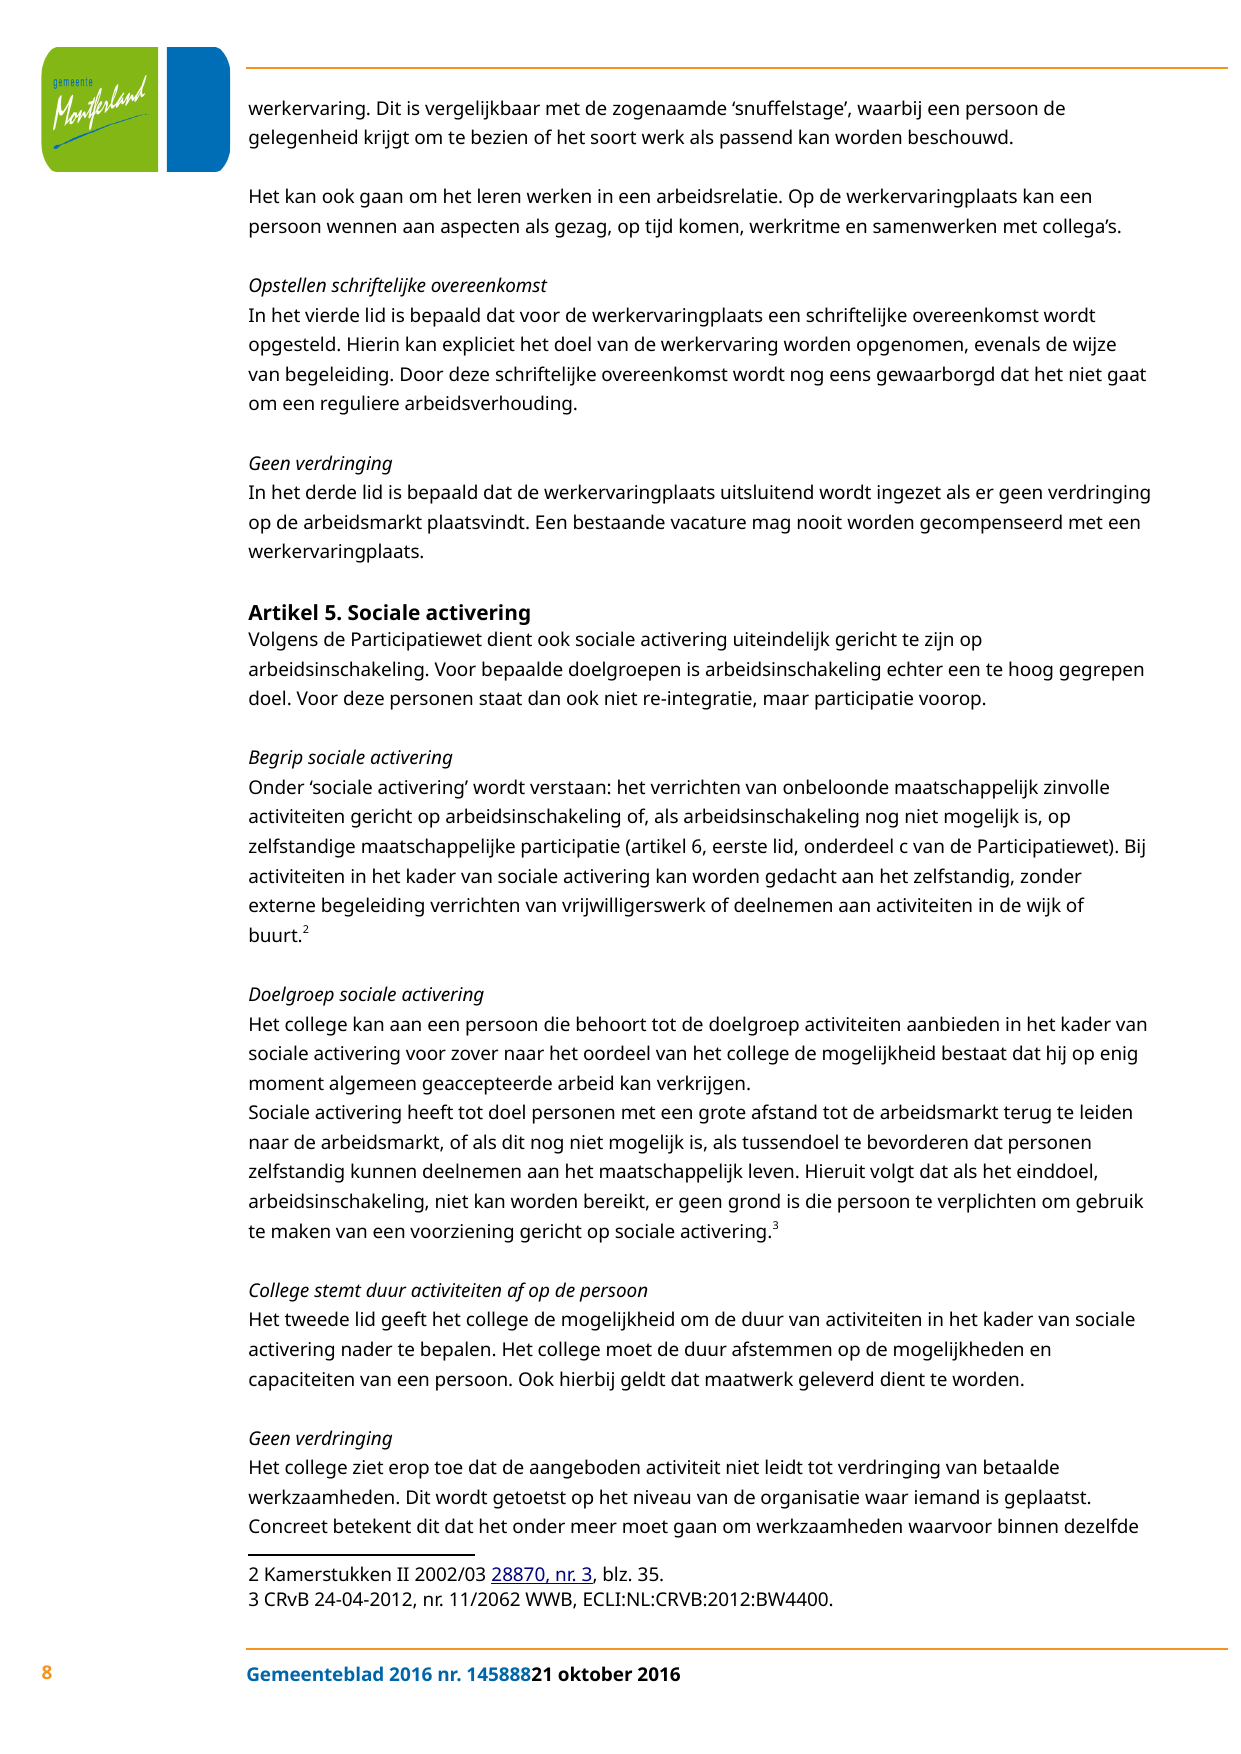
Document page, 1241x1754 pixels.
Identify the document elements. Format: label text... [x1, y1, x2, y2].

text Het college kan aan een persoon die behoort tot de doelgroep activiteiten aanbieden in het kader van sociale activering voor zover naar het oordeel van het college de mogelijkheid bestaat dat hij op enig moment algemeen geaccepteerde arbeid kan verkrijgen. [248, 1011, 1152, 1096]
text Sociale activering heeft tot doel personen met een grote afstand tot de arbeidsmarkt terug te leiden naar de arbeidsmarkt, of als dit nog niet mogelijk is, als tussendoel te bevorderen dat personen zelfstandig kunnen deelnemen aan het maatschappelijk leven. Hieruit volgt dat als het einddoel, arbeidsinschakeling, niet kan worden bereikt, er geen grond is die persoon te verplichten om gebruik te maken van een voorziening gericht op sociale activering. [248, 1099, 1152, 1243]
text In het vierde lid is bepaald dat voor de werkervaringplaats een schriftelijke overeenkomst wordt opgesteld. Hierin kan expliciet het doel van de werkervaring worden opgenomen, evenals de wijze van begeleiding. Door deze schriftelijke overeenkomst wordt nog eens gewaarborgd dat het niet gaat om een reguliere arbeidsverhouding. [248, 302, 1152, 416]
text Begrip sociale activering [248, 744, 1152, 770]
text Geen verdringing [248, 1425, 1152, 1451]
text Opstellen schriftelijke overeenkomst [248, 272, 1152, 298]
text Kamerstukken II 2002/03 28870, nr. 3, blz. 35. [248, 1561, 1152, 1586]
text Geen verdringing [248, 450, 1152, 476]
text werkervaring. Dit is vergelijkbaar met de zogenaamde ‘snuffelstage’, waarbij een persoon de gelegenheid krijgt om te bezien of het soort werk als passend kan worden beschouwd. [248, 95, 1152, 150]
text Het college ziet erop toe dat de aangeboden activiteit niet leidt tot verdringing van betaalde werkzaamheden. Dit wordt getoetst op het niveau van de organisatie waar iemand is geplaatst. Concreet betekent dit dat het onder meer moet gaan om werkzaamheden waarvoor binnen dezelfde [248, 1454, 1152, 1539]
picture [41, 47, 231, 172]
text CRvB 24-04-2012, nr. 11/2062 WWB, ECLI:NL:CRVB:2012:BW4400. [248, 1586, 1152, 1612]
text Onder ‘sociale activering’ wordt verstaan: het verrichten van onbeloonde maatschappelijk zinvolle activiteiten gericht op arbeidsinschakeling of, als arbeidsinschakeling nog niet mogelijk is, op zelfstandige maatschappelijke participatie (artikel 6, eerste lid, onderdeel c van de Participatiewet). Bij activiteiten in het kader van sociale activering kan worden gedacht aan het zelfstandig, zonder externe begeleiding verrichten van vrijwilligerswerk of deelnemen aan activiteiten in de wijk of buurt. [248, 774, 1152, 948]
text College stemt duur activiteiten af op de persoon [248, 1277, 1152, 1303]
text Het kan ook gaan om het leren werken in een arbeidsrelatie. Op de werkervaringplaats kan een persoon wennen aan aspecten als gezag, op tijd komen, werkritme en samenwerken met collega’s. [248, 183, 1152, 239]
text In het derde lid is bepaald dat de werkervaringplaats uitsluitend wordt ingezet als er geen verdringing op de arbeidsmarkt plaatsvindt. Een bestaande vacature mag nooit worden gecompenseerd met een werkervaringplaats. [248, 479, 1152, 564]
text Volgens de Participatiewet dient ook sociale activering uiteindelijk gericht te zijn op arbeidsinschakeling. Voor bepaalde doelgroepen is arbeidsinschakeling echter een te hoog gegrepen doel. Voor deze personen staat dan ook niet re-integratie, maar participatie voorop. [248, 626, 1152, 711]
text Het tweede lid geeft het college de mogelijkheid om de duur van activiteiten in het kader van sociale activering nader te bepalen. Het college moet de duur afstemmen op de mogelijkheden en capaciteiten van een persoon. Ook hierbij geldt dat maatwerk geleverd dient te worden. [248, 1307, 1152, 1391]
text Doelgroep sociale activering [248, 981, 1152, 1007]
text Artikel 5. Sociale activering [248, 598, 1152, 626]
